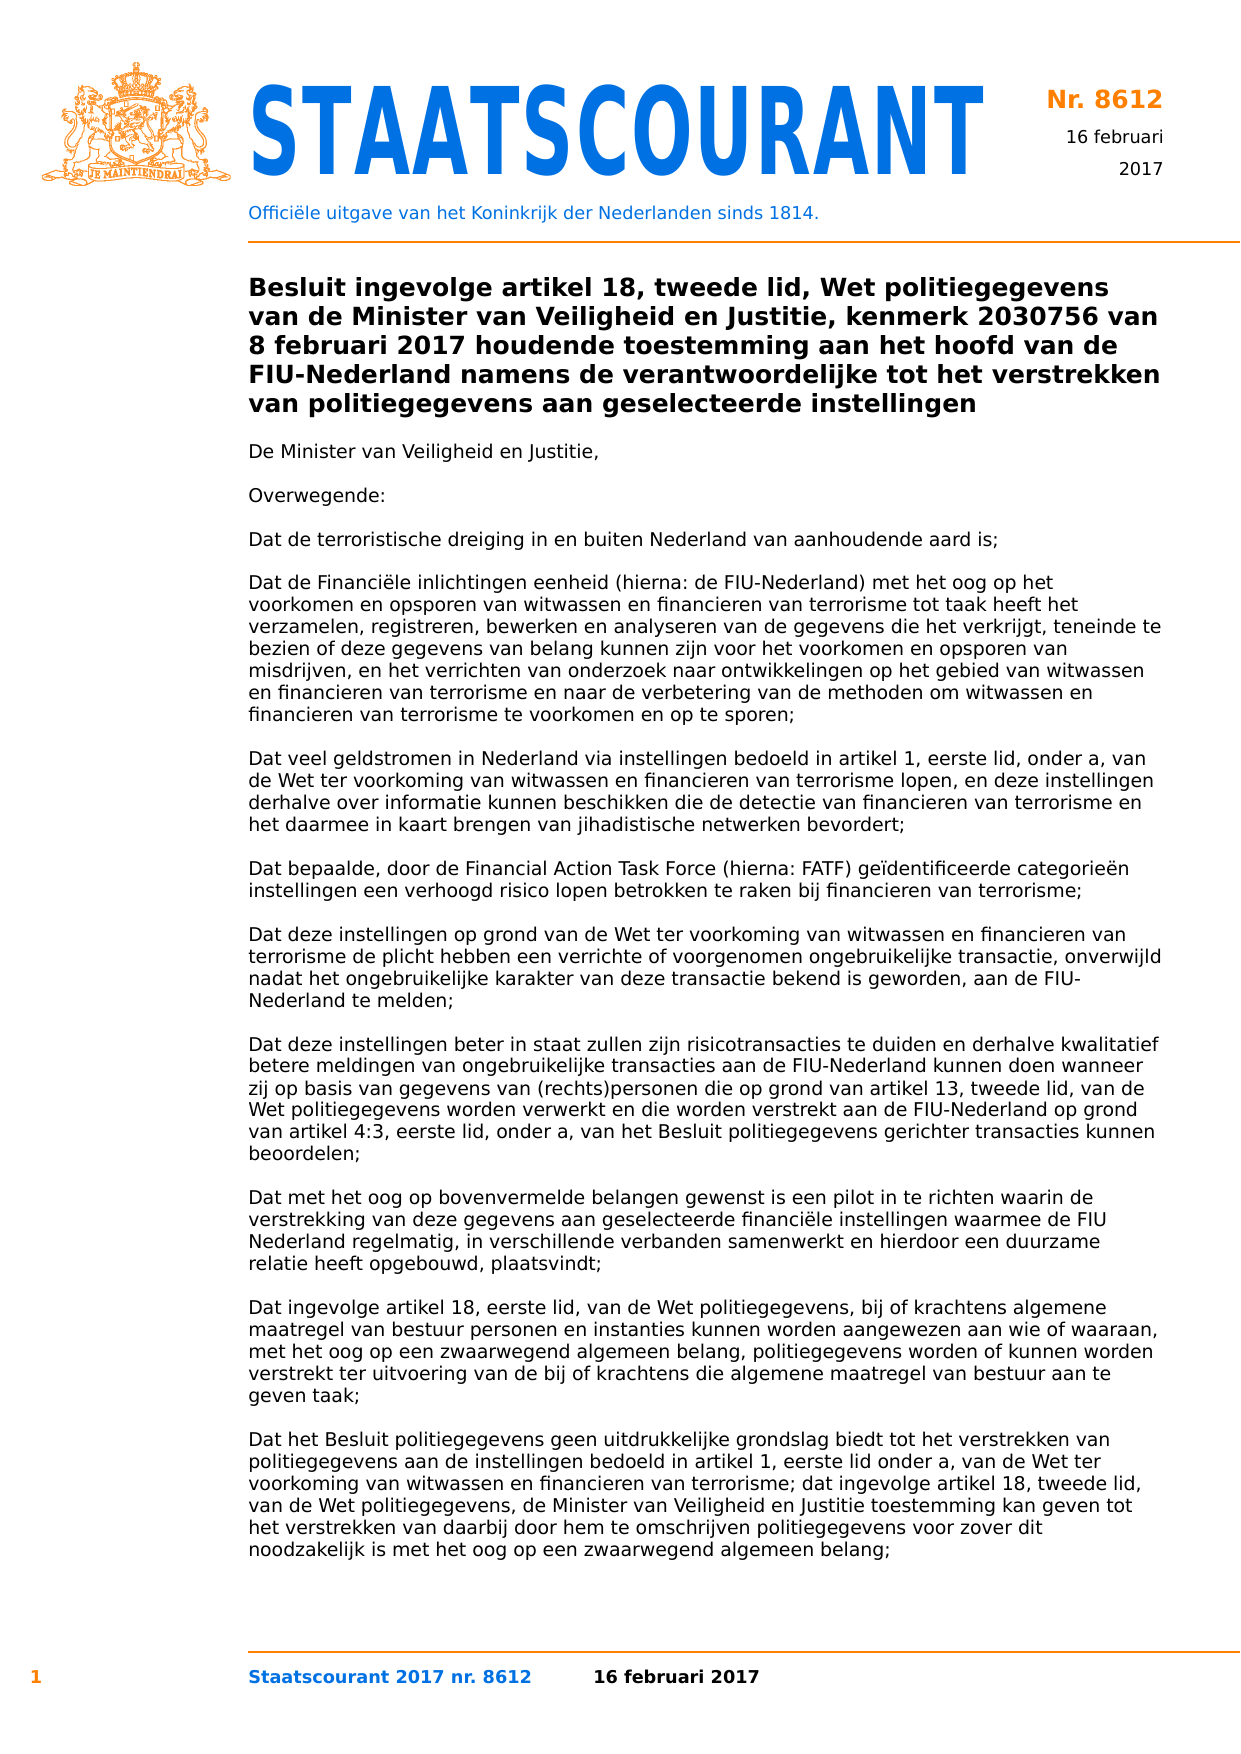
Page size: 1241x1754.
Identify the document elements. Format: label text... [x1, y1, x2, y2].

text Overwegende: [248, 484, 1163, 507]
table_cell Officiële uitgave van het Koninkrijk der Nederlanden sinds 1814. [248, 203, 1240, 241]
text Dat de Financiële inlichtingen eenheid (hierna: de FIU-Nederland) met het oog op het voorkomen en opsporen van witwassen en financieren van terrorisme tot taak heeft het verzamelen, registreren, bewerken en analyseren van de gegevens die het verkrijgt, teneinde te bezien of deze gegevens van belang kunnen zijn voor het voorkomen en opsporen van misdrijven, en het verrichten van onderzoek naar ontwikkelingen op het gebied van witwassen en financieren van terrorisme en naar de verbetering van de methoden om witwassen en financieren van terrorisme te voorkomen en op te sporen; [248, 572, 1163, 726]
table_cell 16 februari [998, 121, 1240, 153]
table_cell 2017 [998, 153, 1240, 203]
text De Minister van Veiligheid en Justitie, [248, 441, 1163, 463]
text Dat bepaalde, door de Financial Action Task Force (hierna: FATF) geïdentificeerde categorieën instellingen een verhoogd risico lopen betrokken te raken bij financieren van terrorisme; [248, 858, 1163, 902]
text Dat deze instellingen beter in staat zullen zijn risicotransacties te duiden en derhalve kwalitatief betere meldingen van ongebruikelijke transacties aan de FIU-Nederland kunnen doen wanneer zij op basis van gegevens van (rechts)personen die op grond van artikel 13, tweede lid, van de Wet politiegegevens worden verwerkt en die worden verstrekt aan de FIU-Nederland op grond van artikel 4:3, eerste lid, onder a, van het Besluit politiegegevens gerichter transacties kunnen beoordelen; [248, 1033, 1163, 1165]
text Dat het Besluit politiegegevens geen uitdrukkelijke grondslag biedt tot het verstrekken van politiegegevens aan de instellingen bedoeld in artikel 1, eerste lid onder a, van de Wet ter voorkoming van witwassen en financieren van terrorisme; dat ingevolge artikel 18, tweede lid, van de Wet politiegegevens, de Minister van Veiligheid en Justitie toestemming kan geven tot het verstrekken van daarbij door hem te omschrijven politiegegevens voor zover dit noodzakelijk is met het oog op een zwaarwegend algemeen belang; [248, 1429, 1163, 1561]
text Dat deze instellingen op grond van de Wet ter voorkoming van witwassen en financieren van terrorisme de plicht hebben een verrichte of voorgenomen ongebruikelijke transactie, onverwijld nadat het ongebruikelijke karakter van deze transactie bekend is geworden, aan de FIU-Nederland te melden; [248, 924, 1163, 1012]
table_header STAATSCOURANT [248, 62, 998, 203]
subtitle Besluit ingevolge artikel 18, tweede lid, Wet politiegegevens van de Minister van Veiligheid en Justitie, kenmerk 2030756 van 8 februari 2017 houdende toestemming aan het hoofd van de FIU-Nederland namens de verantwoordelijke tot het verstrekken van politiegegevens aan geselecteerde instellingen [248, 273, 1163, 419]
table_header [25, 62, 248, 241]
text Dat veel geldstromen in Nederland via instellingen bedoeld in artikel 1, eerste lid, onder a, van de Wet ter voorkoming van witwassen en financieren van terrorisme lopen, en deze instellingen derhalve over informatie kunnen beschikken die de detectie van financieren van terrorisme en het daarmee in kaart brengen van jihadistische netwerken bevordert; [248, 748, 1163, 836]
table_header Nr. 8612 [998, 62, 1240, 121]
picture [41, 62, 231, 186]
text Dat ingevolge artikel 18, eerste lid, van de Wet politiegegevens, bij of krachtens algemene maatregel van bestuur personen en instanties kunnen worden aangewezen aan wie of waaraan, met het oog op een zwaarwegend algemeen belang, politiegegevens worden of kunnen worden verstrekt ter uitvoering van de bij of krachtens die algemene maatregel van bestuur aan te geven taak; [248, 1297, 1163, 1407]
text Dat met het oog op bovenvermelde belangen gewenst is een pilot in te richten waarin de verstrekking van deze gegevens aan geselecteerde financiële instellingen waarmee de FIU­ Nederland regelmatig, in verschillende verbanden samenwerkt en hierdoor een duurzame relatie heeft opgebouwd, plaatsvindt; [248, 1187, 1163, 1275]
text Dat de terroristische dreiging in en buiten Nederland van aanhoudende aard is; [248, 528, 1163, 550]
